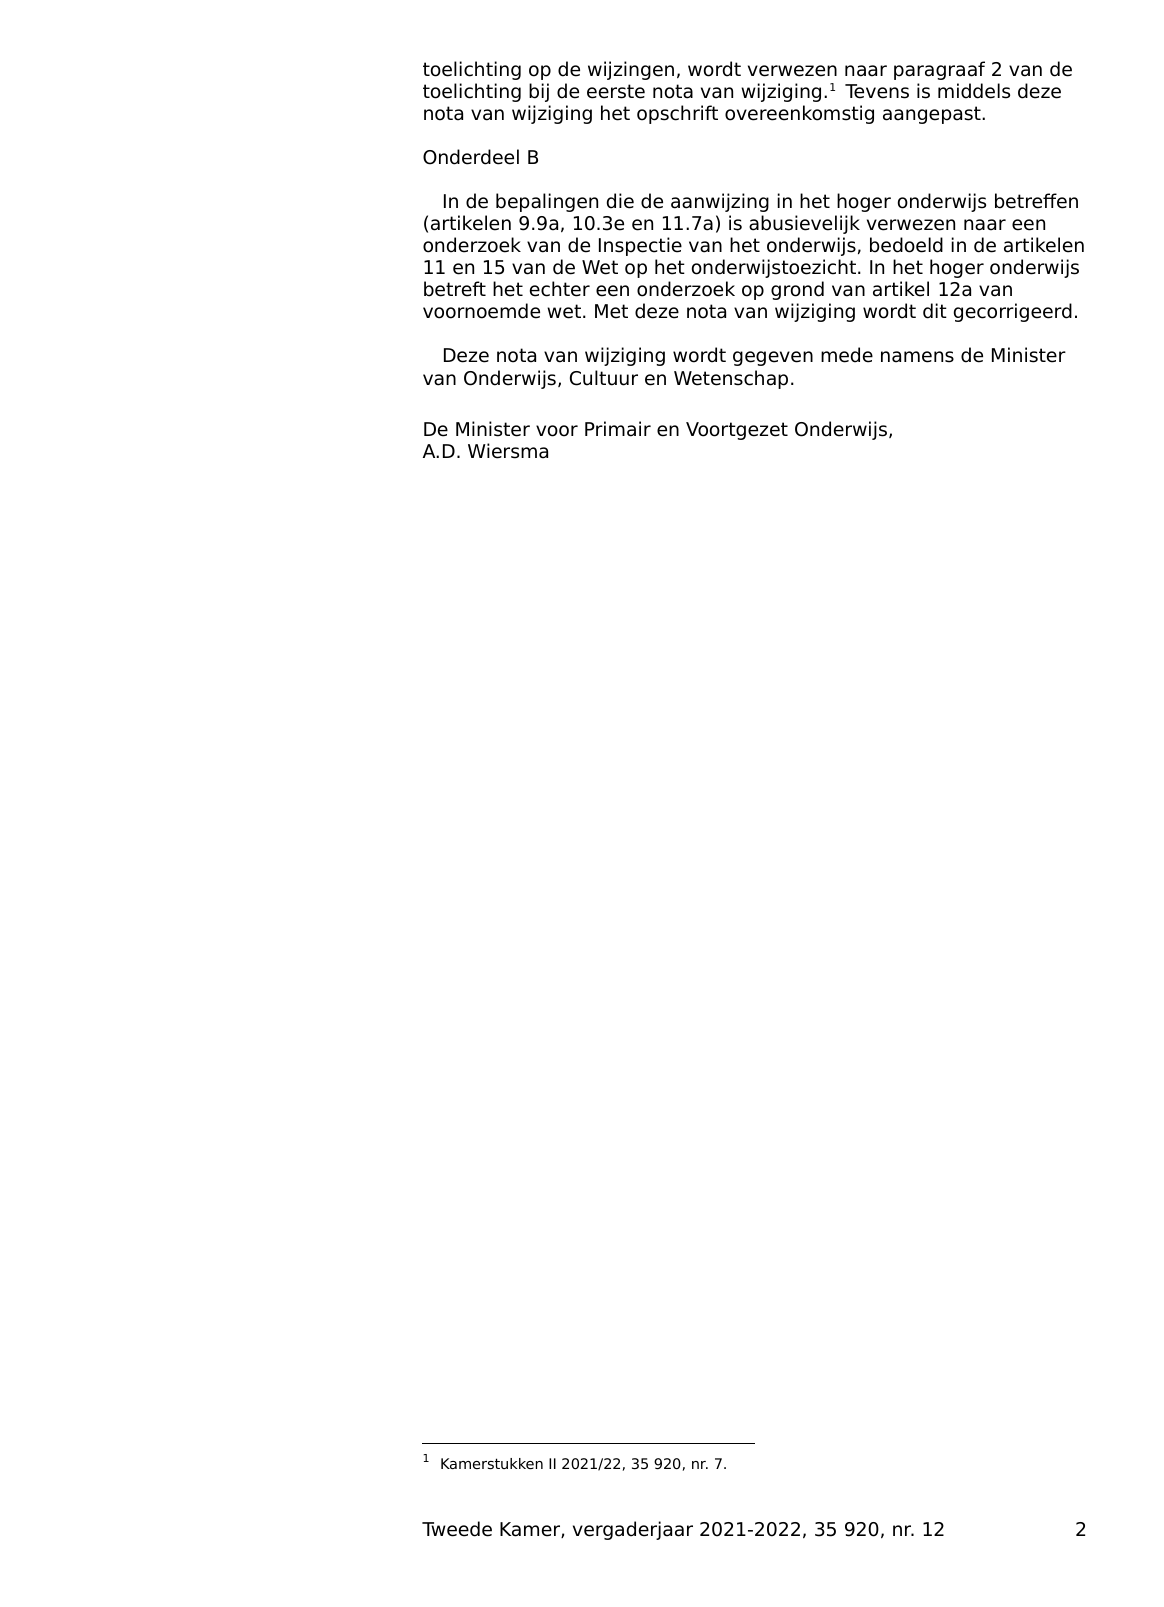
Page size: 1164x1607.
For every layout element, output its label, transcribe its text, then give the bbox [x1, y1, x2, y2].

subtitle Onderdeel B [422, 147, 1087, 169]
text In de bepalingen die de aanwijzing in het hoger onderwijs betreffen (artikelen 9.9a, 10.3e en 11.7a) is abusievelijk verwezen naar een onderzoek van de Inspectie van het onderwijs, bedoeld in de artikelen 11 en 15 van de Wet op het onderwijstoezicht. In het hoger onderwijs betreft het echter een onderzoek op grond van artikel 12a van voornoemde wet. Met deze nota van wijziging wordt dit gecorrigeerd. [422, 191, 1087, 323]
text toelichting op de wijzingen, wordt verwezen naar paragraaf 2 van de toelichting bij de eerste nota van wijziging. Tevens is middels deze nota van wijziging het opschrift overeenkomstig aangepast. [422, 59, 1087, 125]
text Deze nota van wijziging wordt gegeven mede namens de Minister van Onderwijs, Cultuur en Wetenschap. [422, 345, 1087, 389]
text De Minister voor Primair en Voortgezet Onderwijs, A.D. Wiersma [422, 419, 1087, 463]
text Kamerstukken II 2021/22, 35 920, nr. 7. [422, 1452, 1087, 1474]
